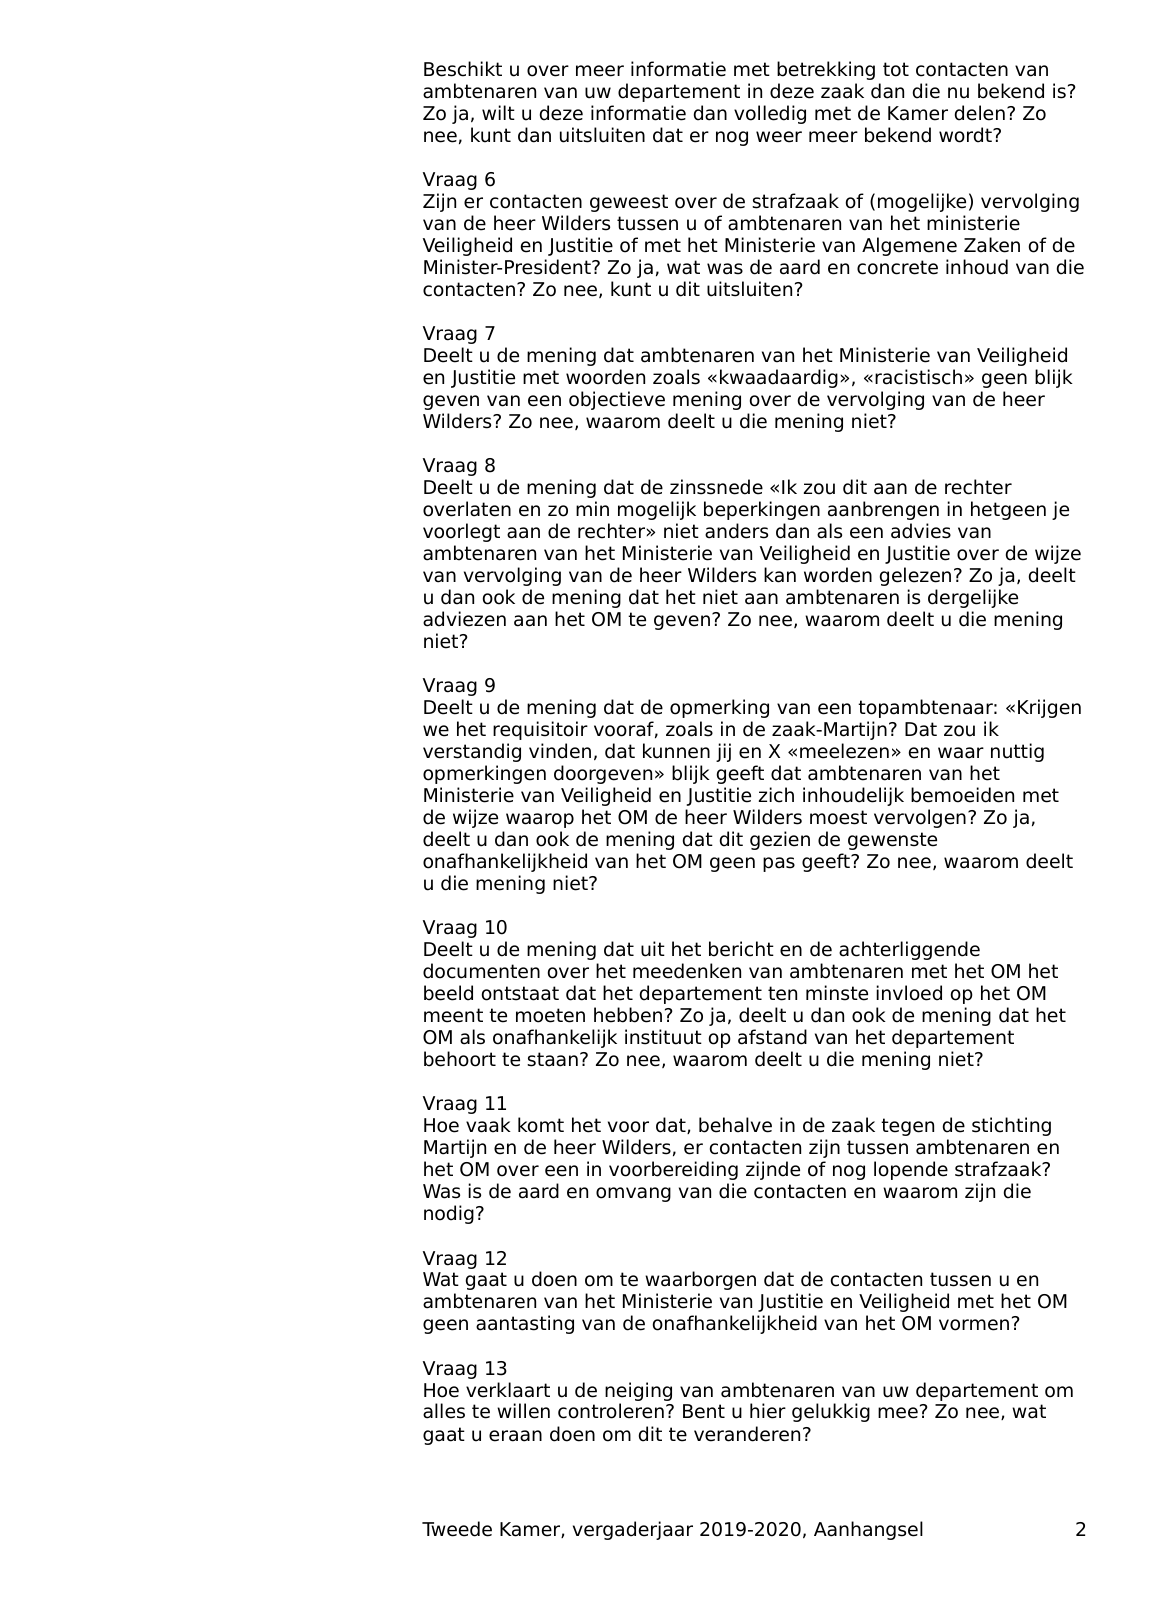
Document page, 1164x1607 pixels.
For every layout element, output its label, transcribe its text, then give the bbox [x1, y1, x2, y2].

text Vraag 6 [422, 169, 1087, 191]
text Wat gaat u doen om te waarborgen dat de contacten tussen u en ambtenaren van het Ministerie van Justitie en Veiligheid met het OM geen aantasting van de onafhankelijkheid van het OM vormen? [422, 1269, 1087, 1335]
text Deelt u de mening dat ambtenaren van het Ministerie van Veiligheid en Justitie met woorden zoals «kwaadaardig», «racistisch» geen blijk geven van een objectieve mening over de vervolging van de heer Wilders? Zo nee, waarom deelt u die mening niet? [422, 345, 1087, 433]
text Deelt u de mening dat de opmerking van een topambtenaar: «Krijgen we het requisitoir vooraf, zoals in de zaak-Martijn? Dat zou ik verstandig vinden, dat kunnen jij en X «meelezen» en waar nuttig opmerkingen doorgeven» blijk geeft dat ambtenaren van het Ministerie van Veiligheid en Justitie zich inhoudelijk bemoeiden met de wijze waarop het OM de heer Wilders moest vervolgen? Zo ja, deelt u dan ook de mening dat dit gezien de gewenste onafhankelijkheid van het OM geen pas geeft? Zo nee, waarom deelt u die mening niet? [422, 697, 1087, 895]
text Zijn er contacten geweest over de strafzaak of (mogelijke) vervolging van de heer Wilders tussen u of ambtenaren van het ministerie Veiligheid en Justitie of met het Ministerie van Algemene Zaken of de Minister-President? Zo ja, wat was de aard en concrete inhoud van die contacten? Zo nee, kunt u dit uitsluiten? [422, 191, 1087, 301]
text Vraag 12 [422, 1247, 1087, 1269]
text Vraag 11 [422, 1093, 1087, 1115]
text Vraag 7 [422, 323, 1087, 345]
text Deelt u de mening dat de zinssnede «Ik zou dit aan de rechter overlaten en zo min mogelijk beperkingen aanbrengen in hetgeen je voorlegt aan de rechter» niet anders dan als een advies van ambtenaren van het Ministerie van Veiligheid en Justitie over de wijze van vervolging van de heer Wilders kan worden gelezen? Zo ja, deelt u dan ook de mening dat het niet aan ambtenaren is dergelijke adviezen aan het OM te geven? Zo nee, waarom deelt u die mening niet? [422, 477, 1087, 653]
text Vraag 9 [422, 675, 1087, 697]
text Hoe verklaart u de neiging van ambtenaren van uw departement om alles te willen controleren? Bent u hier gelukkig mee? Zo nee, wat gaat u eraan doen om dit te veranderen? [422, 1379, 1087, 1445]
text Vraag 10 [422, 917, 1087, 939]
text Hoe vaak komt het voor dat, behalve in de zaak tegen de stichting Martijn en de heer Wilders, er contacten zijn tussen ambtenaren en het OM over een in voorbereiding zijnde of nog lopende strafzaak? Was is de aard en omvang van die contacten en waarom zijn die nodig? [422, 1115, 1087, 1225]
text Vraag 8 [422, 455, 1087, 477]
text Beschikt u over meer informatie met betrekking tot contacten van ambtenaren van uw departement in deze zaak dan die nu bekend is? Zo ja, wilt u deze informatie dan volledig met de Kamer delen? Zo nee, kunt dan uitsluiten dat er nog weer meer bekend wordt? [422, 59, 1087, 147]
text Deelt u de mening dat uit het bericht en de achterliggende documenten over het meedenken van ambtenaren met het OM het beeld ontstaat dat het departement ten minste invloed op het OM meent te moeten hebben? Zo ja, deelt u dan ook de mening dat het OM als onafhankelijk instituut op afstand van het departement behoort te staan? Zo nee, waarom deelt u die mening niet? [422, 939, 1087, 1071]
text Vraag 13 [422, 1357, 1087, 1379]
